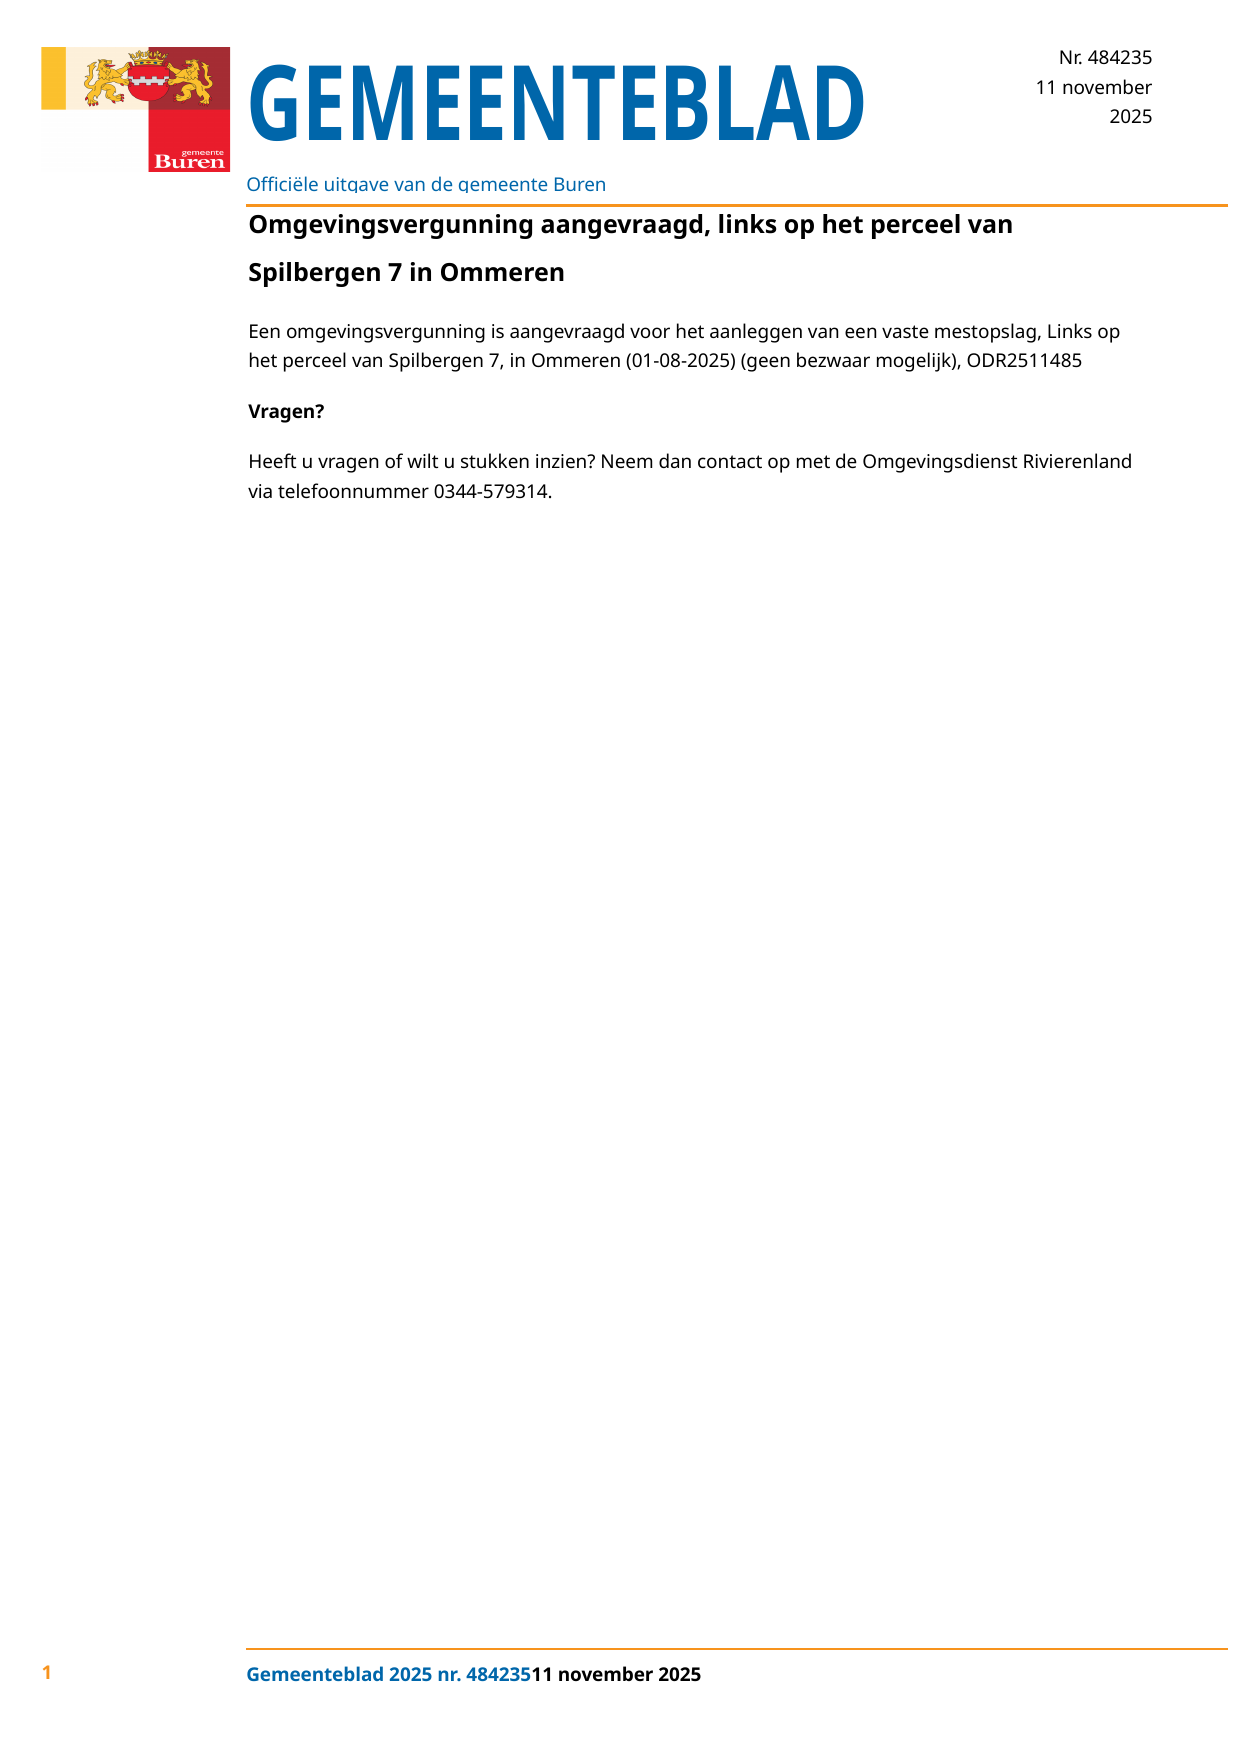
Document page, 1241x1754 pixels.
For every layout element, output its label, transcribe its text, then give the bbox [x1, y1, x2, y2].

text Een omgevingsvergunning is aangevraagd voor het aanleggen van een vaste mestopslag, Links op het perceel van Spilbergen 7, in Ommeren (01-08-2025) (geen bezwaar mogelijk), ODR2511485 [248, 318, 1152, 373]
text Heeft u vragen of wilt u stukken inzien? Neem dan contact op met de Omgevingsdienst Rivierenland via telefoonnummer 0344-579314. [248, 448, 1152, 504]
picture [41, 47, 231, 172]
text Vragen? [248, 398, 1152, 424]
text Omgevingsvergunning aangevraagd, links op het perceel van Spilbergen 7 in Ommeren [248, 207, 1152, 288]
